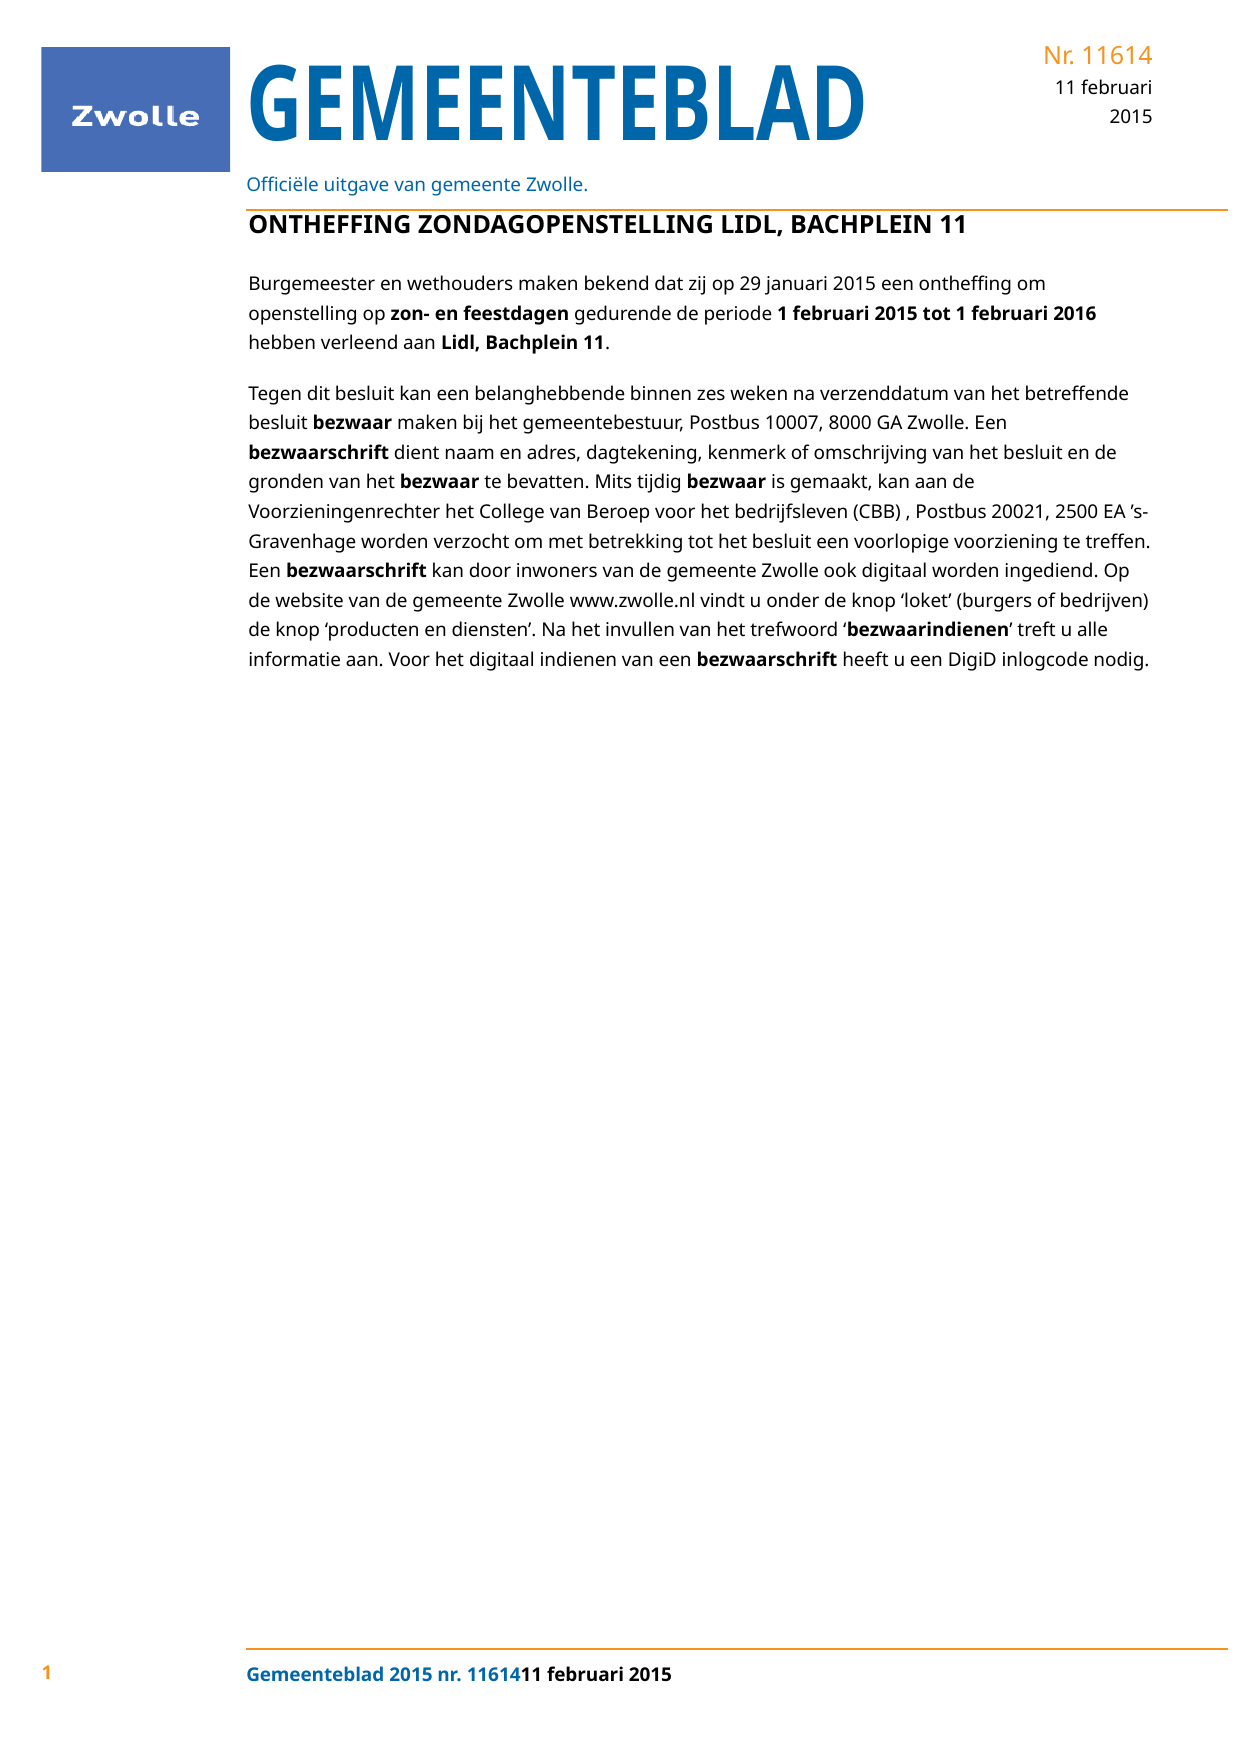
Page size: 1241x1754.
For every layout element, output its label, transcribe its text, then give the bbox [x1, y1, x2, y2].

text Tegen dit besluit kan een belanghebbende binnen zes weken na verzenddatum van het betreffende besluit bezwaar maken bij het gemeentebestuur, Postbus 10007, 8000 GA Zwolle. Een bezwaarschrift dient naam en adres, dagtekening, kenmerk of omschrijving van het besluit en de gronden van het bezwaar te bevatten. Mits tijdig bezwaar is gemaakt, kan aan de Voorzieningenrechter het College van Beroep voor het bedrijfsleven (CBB) , Postbus 20021, 2500 EA ’s-Gravenhage worden verzocht om met betrekking tot het besluit een voorlopige voorziening te treffen. Een bezwaarschrift kan door inwoners van de gemeente Zwolle ook digitaal worden ingediend. Op de website van de gemeente Zwolle www.zwolle.nl vindt u onder de knop ‘loket’ (burgers of bedrijven) de knop ‘producten en diensten’. Na het invullen van het trefwoord ‘bezwaarindienen’ treft u alle informatie aan. Voor het digitaal indienen van een bezwaarschrift heeft u een DigiD inlogcode nodig. [248, 380, 1152, 672]
text ONTHEFFING ZONDAGOPENSTELLING LIDL, BACHPLEIN 11 [248, 211, 1152, 241]
picture [41, 47, 231, 172]
text Burgemeester en wethouders maken bekend dat zij op 29 januari 2015 een ontheffing om openstelling op zon- en feestdagen gedurende de periode 1 februari 2015 tot 1 februari 2016 hebben verleend aan Lidl, Bachplein 11. [248, 270, 1152, 355]
